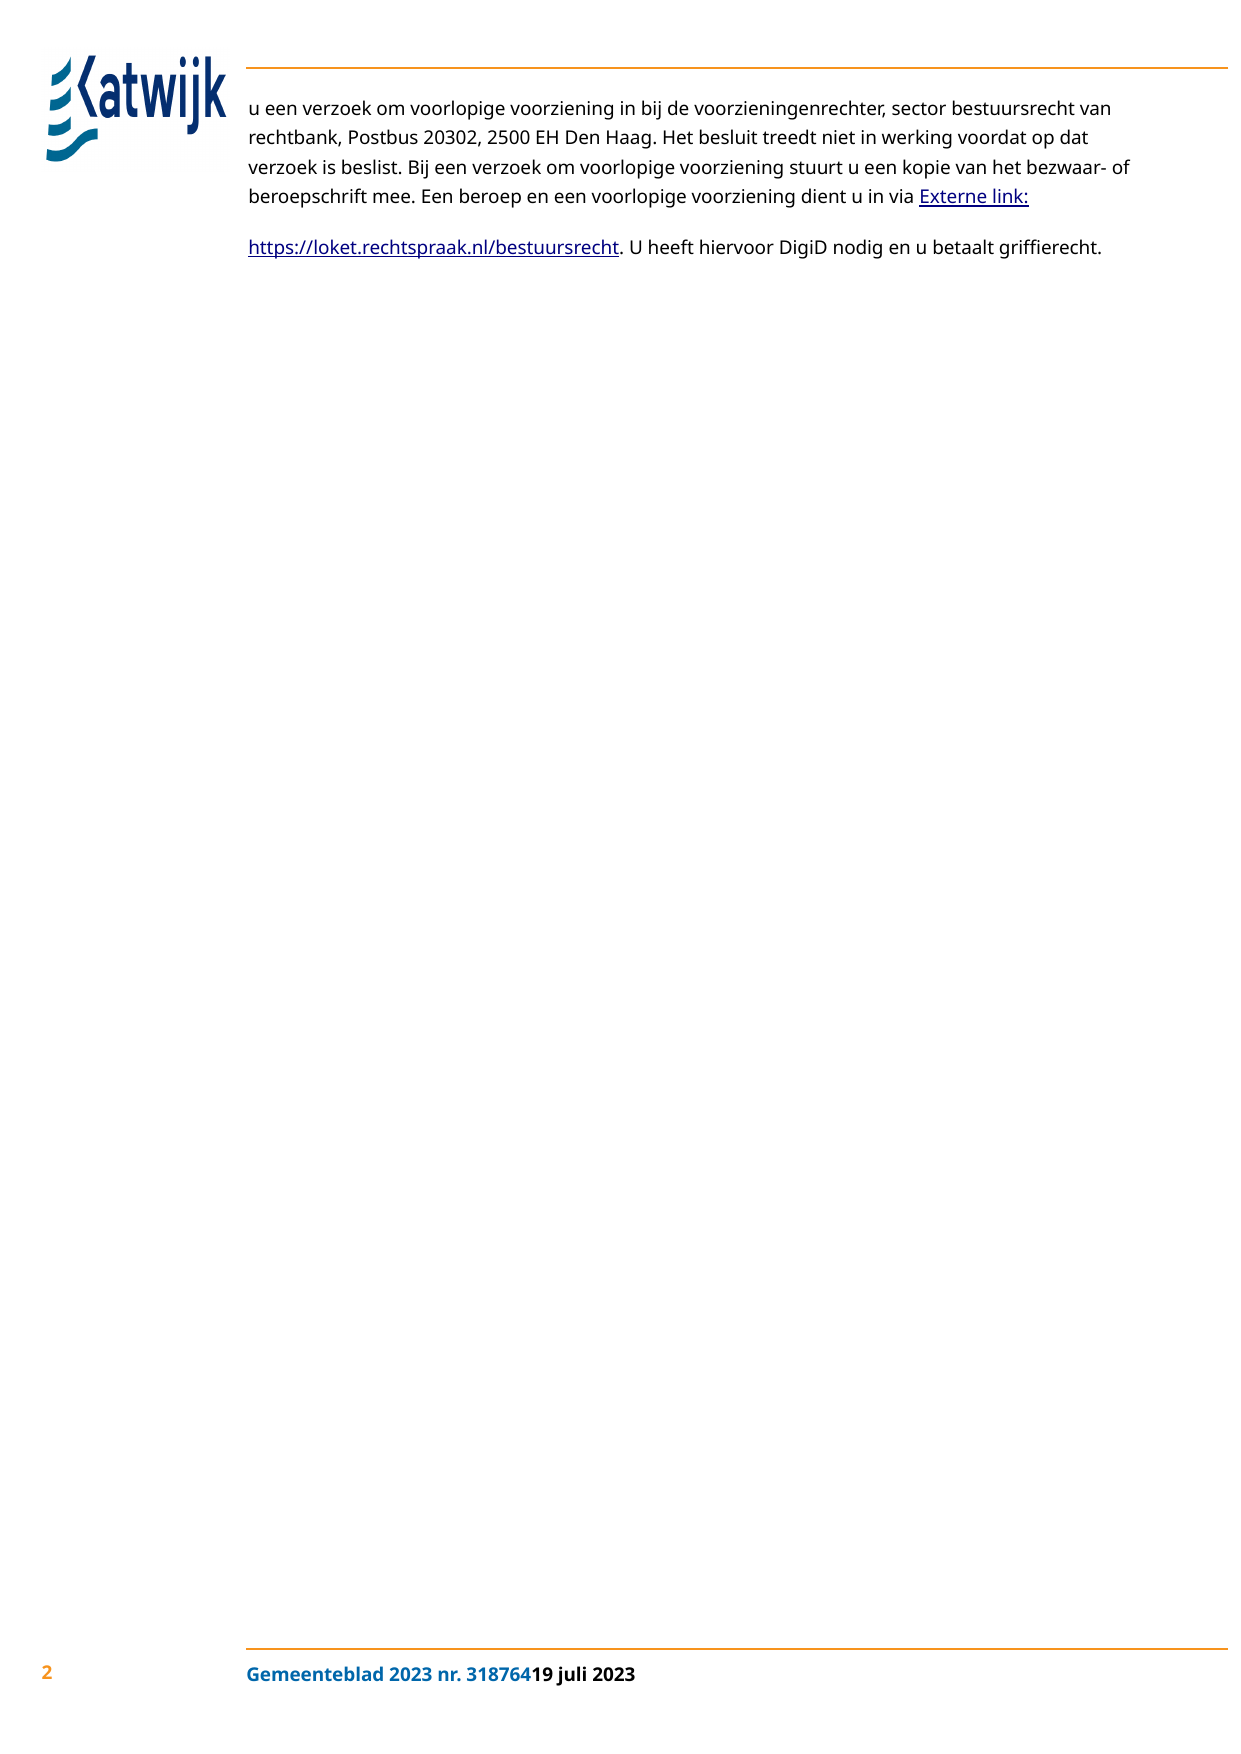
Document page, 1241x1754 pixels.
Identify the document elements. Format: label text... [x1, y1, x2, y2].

text u een verzoek om voorlopige voorziening in bij de voorzieningenrechter, sector bestuursrecht van rechtbank, Postbus 20302, 2500 EH Den Haag. Het besluit treedt niet in werking voordat op dat verzoek is beslist. Bij een verzoek om voorlopige voorziening stuurt u een kopie van het bezwaar- of beroepschrift mee. Een beroep en een voorlopige voorziening dient u in via Externe link: [248, 95, 1152, 209]
picture [41, 47, 231, 172]
text https://loket.rechtspraak.nl/bestuursrecht. U heeft hiervoor DigiD nodig en u betaalt griffierecht. [248, 234, 1152, 260]
